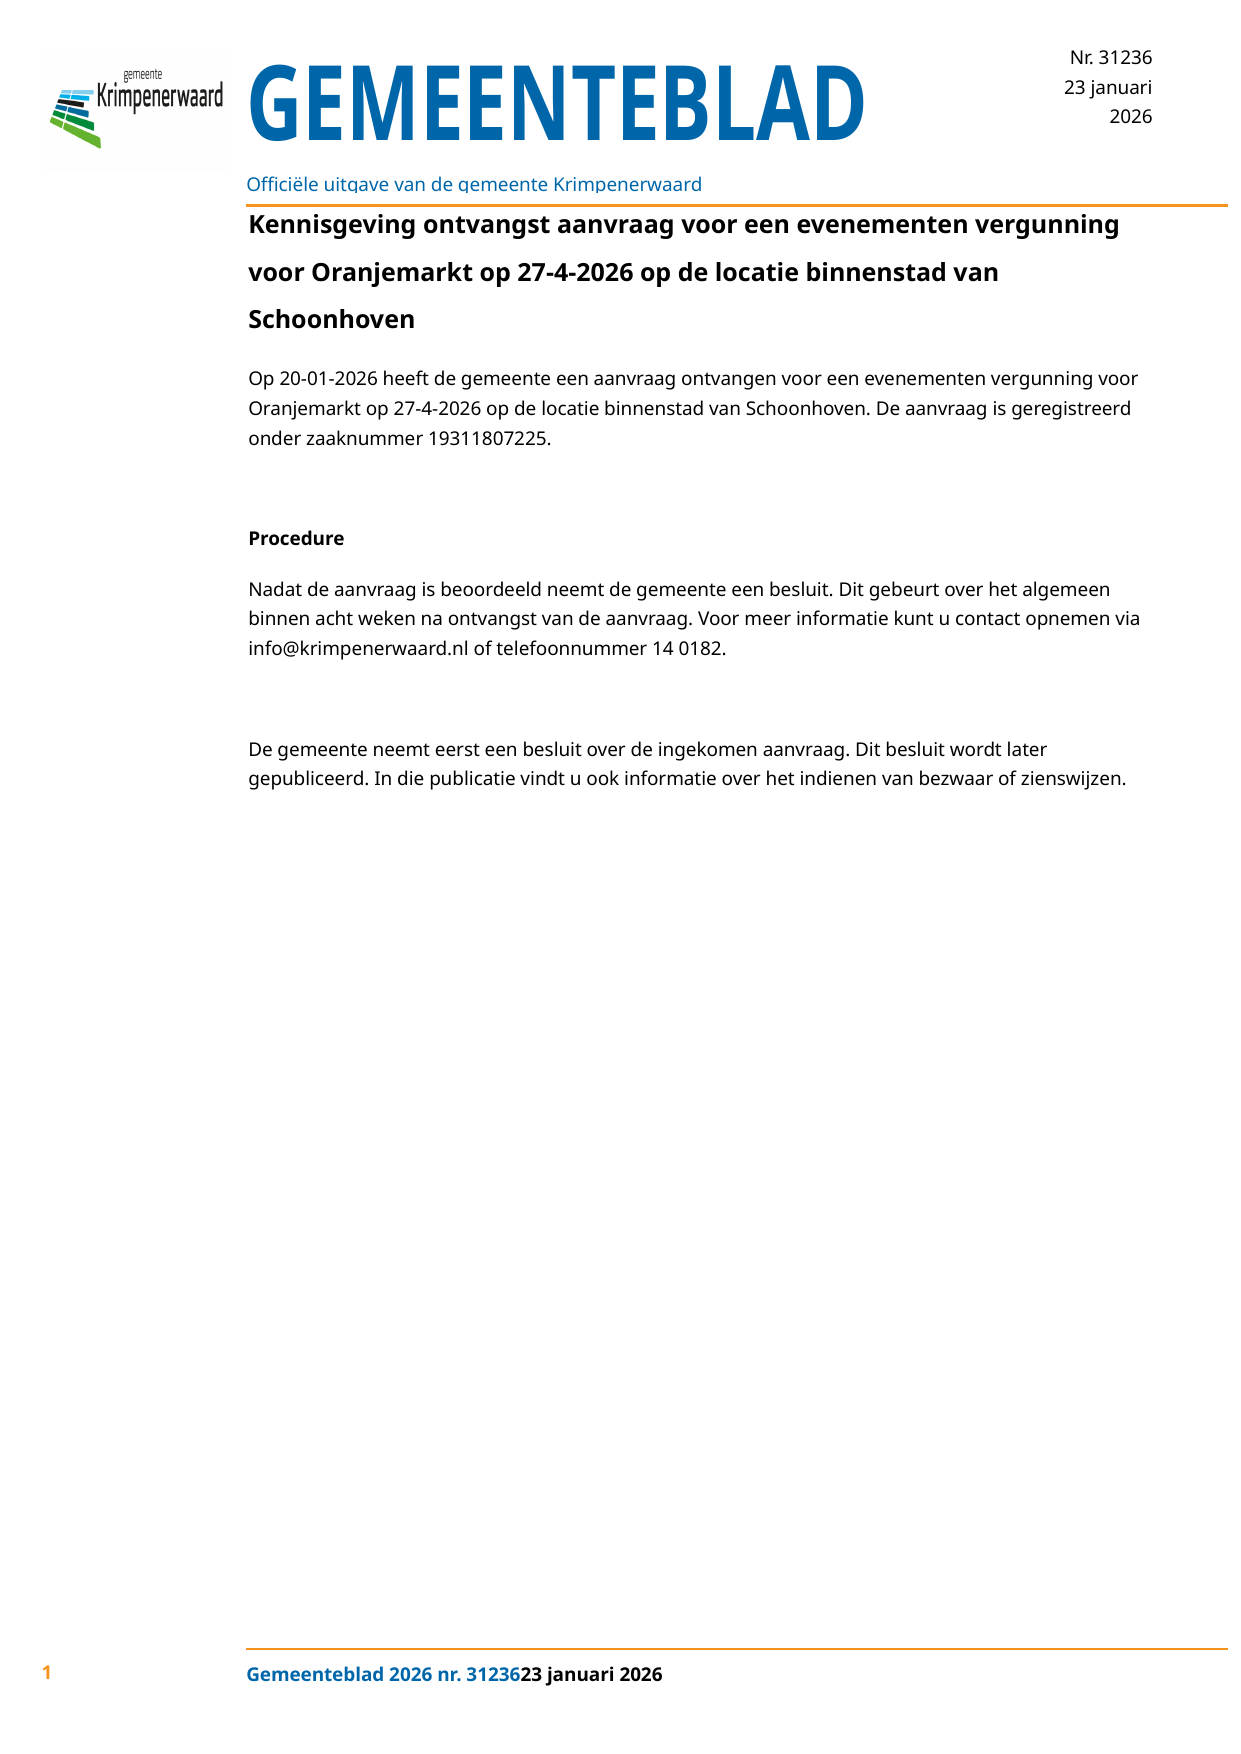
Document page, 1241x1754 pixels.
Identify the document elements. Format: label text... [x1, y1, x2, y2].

text Op 20-01-2026 heeft de gemeente een aanvraag ontvangen voor een evenementen vergunning voor Oranjemarkt op 27-4-2026 op de locatie binnenstad van Schoonhoven. De aanvraag is geregistreerd onder zaaknummer 19311807225. [248, 366, 1152, 450]
text De gemeente neemt eerst een besluit over de ingekomen aanvraag. Dit besluit wordt later gepubliceerd. In die publicatie vindt u ook informatie over het indienen van bezwaar of zienswijzen. [248, 736, 1152, 791]
picture [41, 47, 231, 172]
text Procedure [248, 526, 1152, 551]
text Kennisgeving ontvangst aanvraag voor een evenementen vergunning voor Oranjemarkt op 27-4-2026 op de locatie binnenstad van Schoonhoven [248, 207, 1152, 336]
text Nadat de aanvraag is beoordeeld neemt de gemeente een besluit. Dit gebeurt over het algemeen binnen acht weken na ontvangst van de aanvraag. Voor meer informatie kunt u contact opnemen via info@krimpenerwaard.nl of telefoonnummer 14 0182. [248, 576, 1152, 661]
